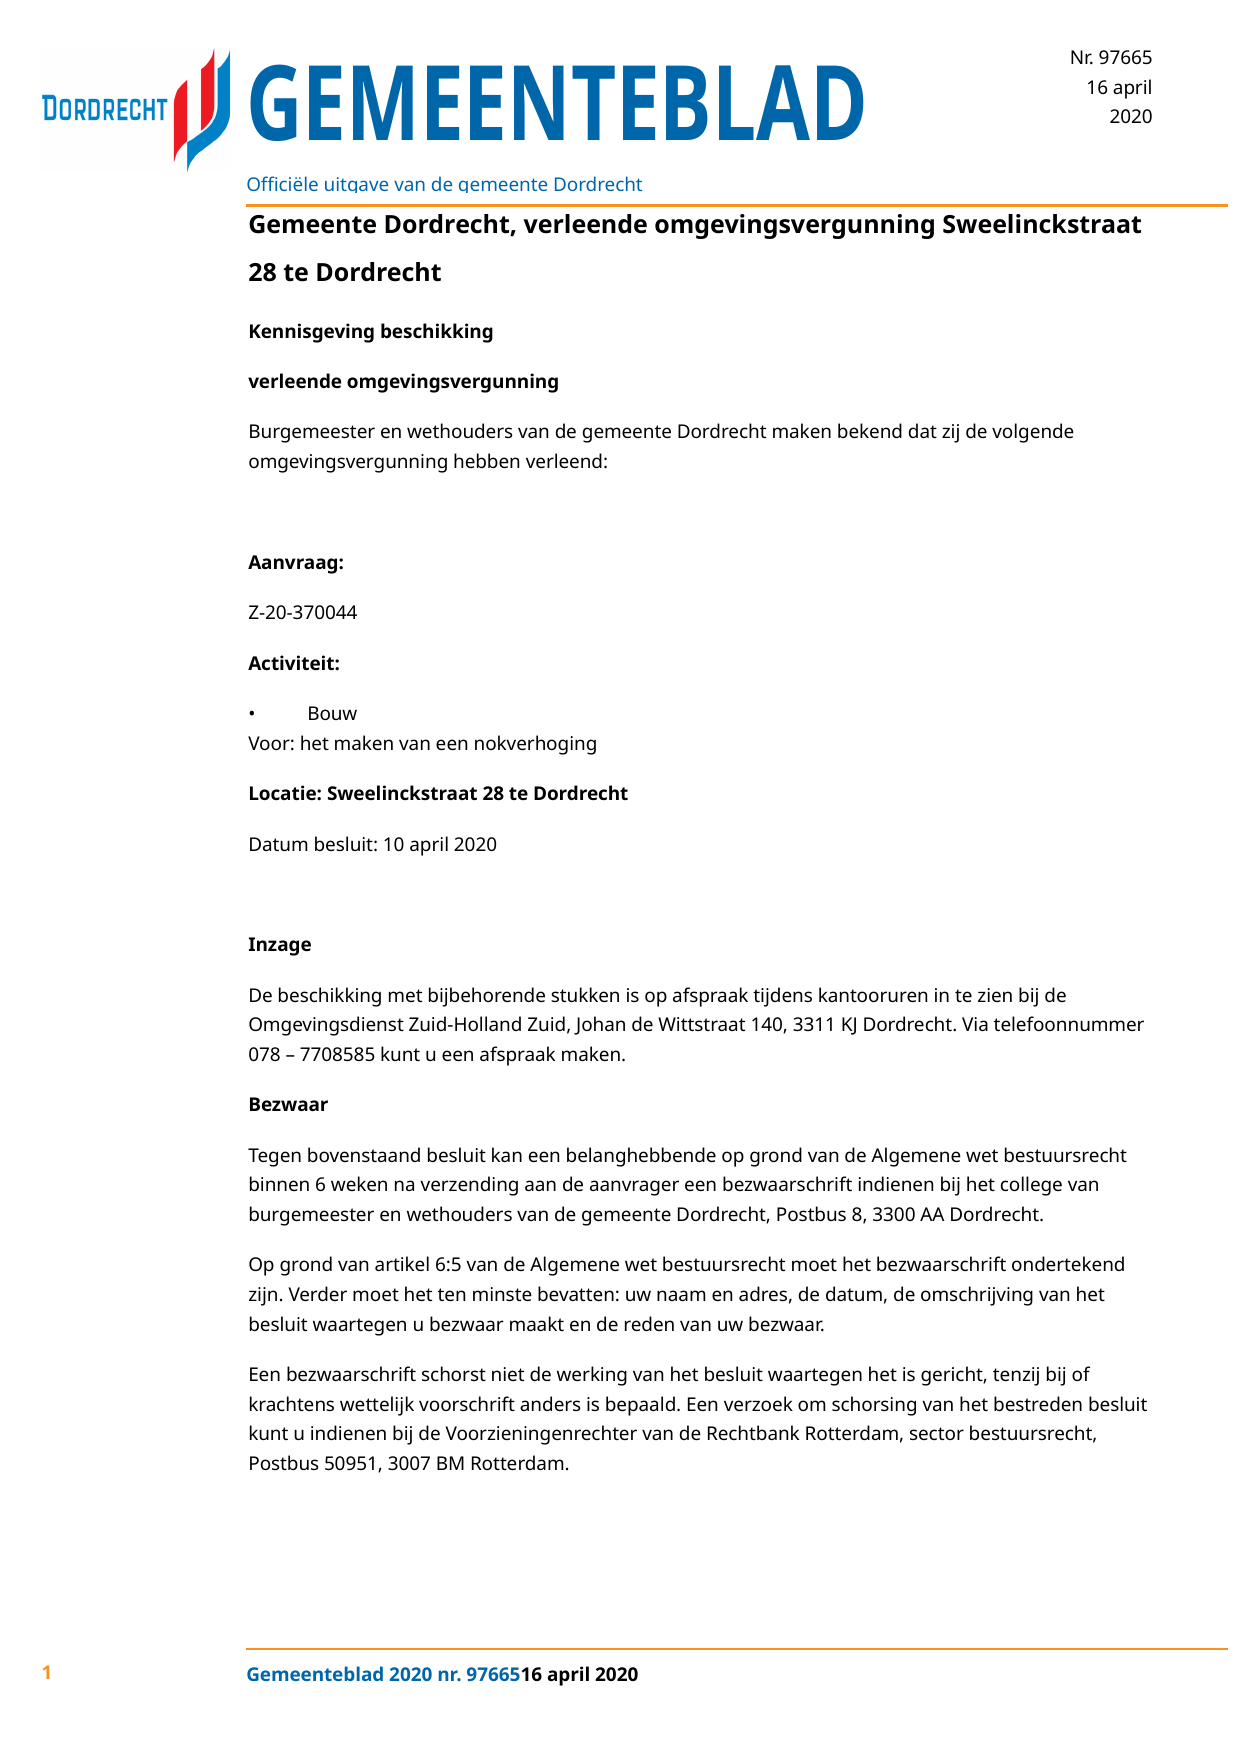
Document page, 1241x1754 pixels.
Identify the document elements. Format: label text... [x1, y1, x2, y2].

text Burgemeester en wethouders van de gemeente Dordrecht maken bekend dat zij de volgende omgevingsvergunning hebben verleend: [248, 419, 1152, 474]
text Op grond van artikel 6:5 van de Algemene wet bestuursrecht moet het bezwaarschrift ondertekend zijn. Verder moet het ten minste bevatten: uw naam en adres, de datum, de omschrijving van het besluit waartegen u bezwaar maakt en de reden van uw bezwaar. [248, 1252, 1152, 1337]
text Gemeente Dordrecht, verleende omgevingsvergunning Sweelinckstraat 28 te Dordrecht [248, 207, 1152, 288]
text verleende omgevingsvergunning [248, 368, 1152, 394]
list Bouw [248, 700, 1152, 726]
text Activiteit: [248, 650, 1152, 676]
text Bezwaar [248, 1092, 1152, 1117]
text Aanvraag: [248, 549, 1152, 575]
text Voor: het maken van een nokverhoging [248, 730, 1152, 756]
text Datum besluit: 10 april 2020 [248, 831, 1152, 857]
text Locatie: Sweelinckstraat 28 te Dordrecht [248, 780, 1152, 806]
text Z-20-370044 [248, 599, 1152, 625]
text De beschikking met bijbehorende stukken is op afspraak tijdens kantooruren in te zien bij de Omgevingsdienst Zuid-Holland Zuid, Johan de Wittstraat 140, 3311 KJ Dordrecht. Via telefoonnummer 078 – 7708585 kunt u een afspraak maken. [248, 982, 1152, 1067]
text Een bezwaarschrift schorst niet de werking van het besluit waartegen het is gericht, tenzij bij of krachtens wettelijk voorschrift anders is bepaald. Een verzoek om schorsing van het bestreden besluit kunt u indienen bij de Voorzieningenrechter van de Rechtbank Rotterdam, sector bestuursrecht, Postbus 50951, 3007 BM Rotterdam. [248, 1361, 1152, 1476]
text Tegen bovenstaand besluit kan een belanghebbende op grond van de Algemene wet bestuursrecht binnen 6 weken na verzending aan de aanvrager een bezwaarschrift indienen bij het college van burgemeester en wethouders van de gemeente Dordrecht, Postbus 8, 3300 AA Dordrecht. [248, 1142, 1152, 1227]
text Inzage [248, 932, 1152, 957]
text Kennisgeving beschikking [248, 318, 1152, 344]
picture [41, 47, 231, 172]
